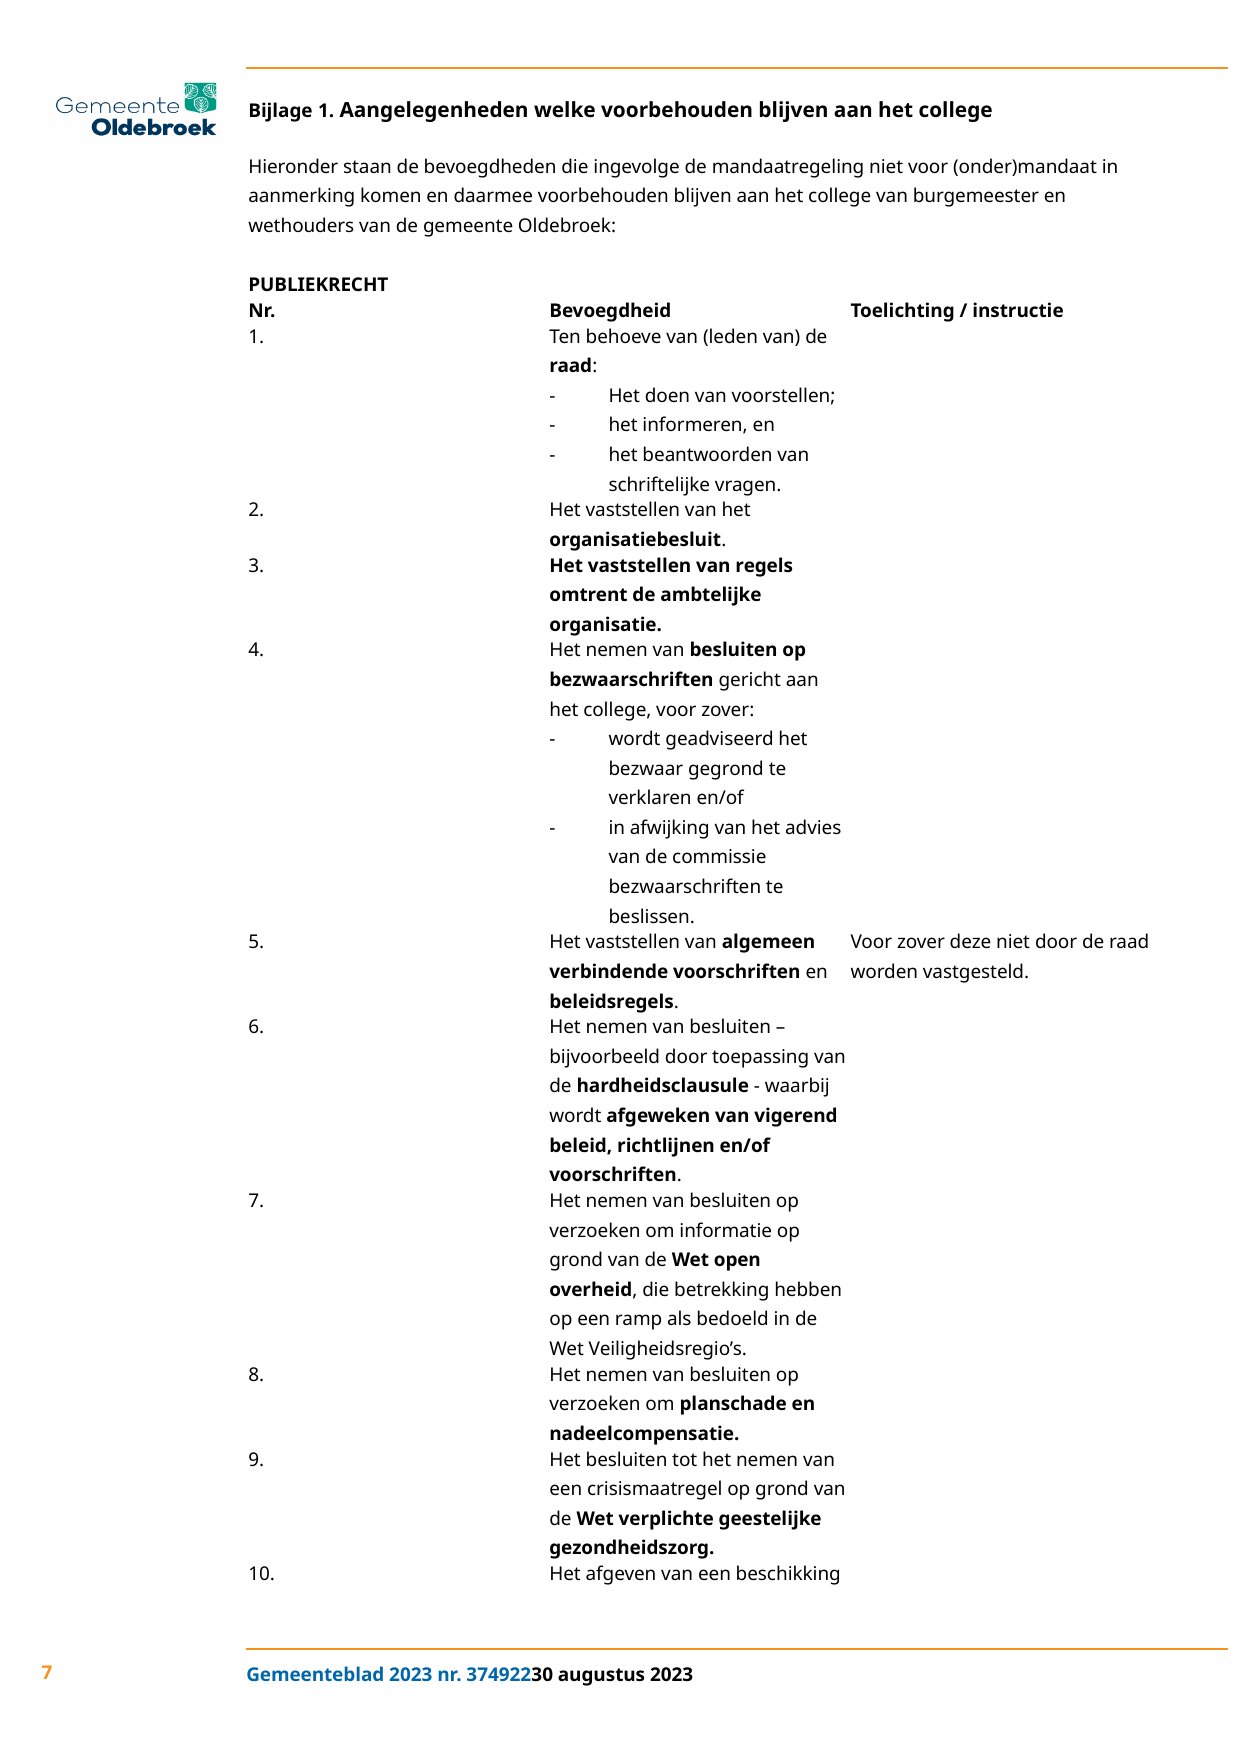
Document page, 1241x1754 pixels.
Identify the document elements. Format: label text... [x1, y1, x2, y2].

table_cell Het nemen van besluiten op verzoeken om planschade en nadeelcompensatie. [549, 1361, 850, 1446]
table_cell Het besluiten tot het nemen van een crisismaatregel op grond van de Wet verplichte geestelijke gezondheidszorg. [549, 1446, 850, 1560]
table_cell [850, 323, 1152, 496]
table_cell 10. [248, 1560, 549, 1586]
table_cell 5. [248, 929, 549, 1013]
table_cell Het nemen van besluiten – bijvoorbeeld door toepassing van de hardheidsclausule - waarbij wordt afgeweken van vigerend beleid, richtlijnen en/of voorschriften. [549, 1014, 850, 1187]
table_cell Het vaststellen van regels omtrent de ambtelijke organisatie. [549, 552, 850, 637]
table_cell 9. [248, 1446, 549, 1560]
table_cell [850, 1014, 1152, 1187]
table_cell Het nemen van besluiten op bezwaarschriften gericht aan het college, voor zover: wordt geadviseerd het bezwaar gegrond te verklaren en/of in afwijking van het advies van de commissie bezwaarschriften te beslissen. [549, 637, 850, 929]
table_cell 8. [248, 1361, 549, 1446]
table_cell [850, 496, 1152, 552]
table_cell 3. [248, 552, 549, 637]
table_cell 7. [248, 1187, 549, 1361]
table_cell Het nemen van besluiten op verzoeken om informatie op grond van de Wet open overheid, die betrekking hebben op een ramp als bedoeld in de Wet Veiligheidsregio’s. [549, 1187, 850, 1361]
table_cell [850, 1361, 1152, 1446]
table_cell Voor zover deze niet door de raad worden vastgesteld. [850, 929, 1152, 1013]
table_cell Ten behoeve van (leden van) de raad: Het doen van voorstellen; het informeren, en het beantwoorden van schriftelijke vragen. [549, 323, 850, 496]
table_cell [850, 1446, 1152, 1560]
table_cell Het afgeven van een beschikking [549, 1560, 850, 1586]
table_cell Nr. [248, 297, 549, 323]
table_cell 2. [248, 496, 549, 552]
table_cell Het vaststellen van algemeen verbindende voorschriften en beleidsregels. [549, 929, 850, 1013]
table_cell 4. [248, 637, 549, 929]
table_cell Het vaststellen van het organisatiebesluit. [549, 496, 850, 552]
table_cell [850, 552, 1152, 637]
table_cell 1. [248, 323, 549, 496]
table_cell 6. [248, 1014, 549, 1187]
table_cell Toelichting / instructie [850, 297, 1152, 323]
table_header PUBLIEKRECHT [248, 271, 1152, 297]
table_cell Bevoegdheid [549, 297, 850, 323]
text Bijlage 1. Aangelegenheden welke voorbehouden blijven aan het college [248, 95, 1152, 123]
table_cell [850, 637, 1152, 929]
table_cell [850, 1560, 1152, 1586]
text Hieronder staan de bevoegdheden die ingevolge de mandaatregeling niet voor (onder)mandaat in aanmerking komen en daarmee voorbehouden blijven aan het college van burgemeester en wethouders van de gemeente Oldebroek: [248, 153, 1152, 238]
picture [41, 47, 231, 172]
table_cell [850, 1187, 1152, 1361]
